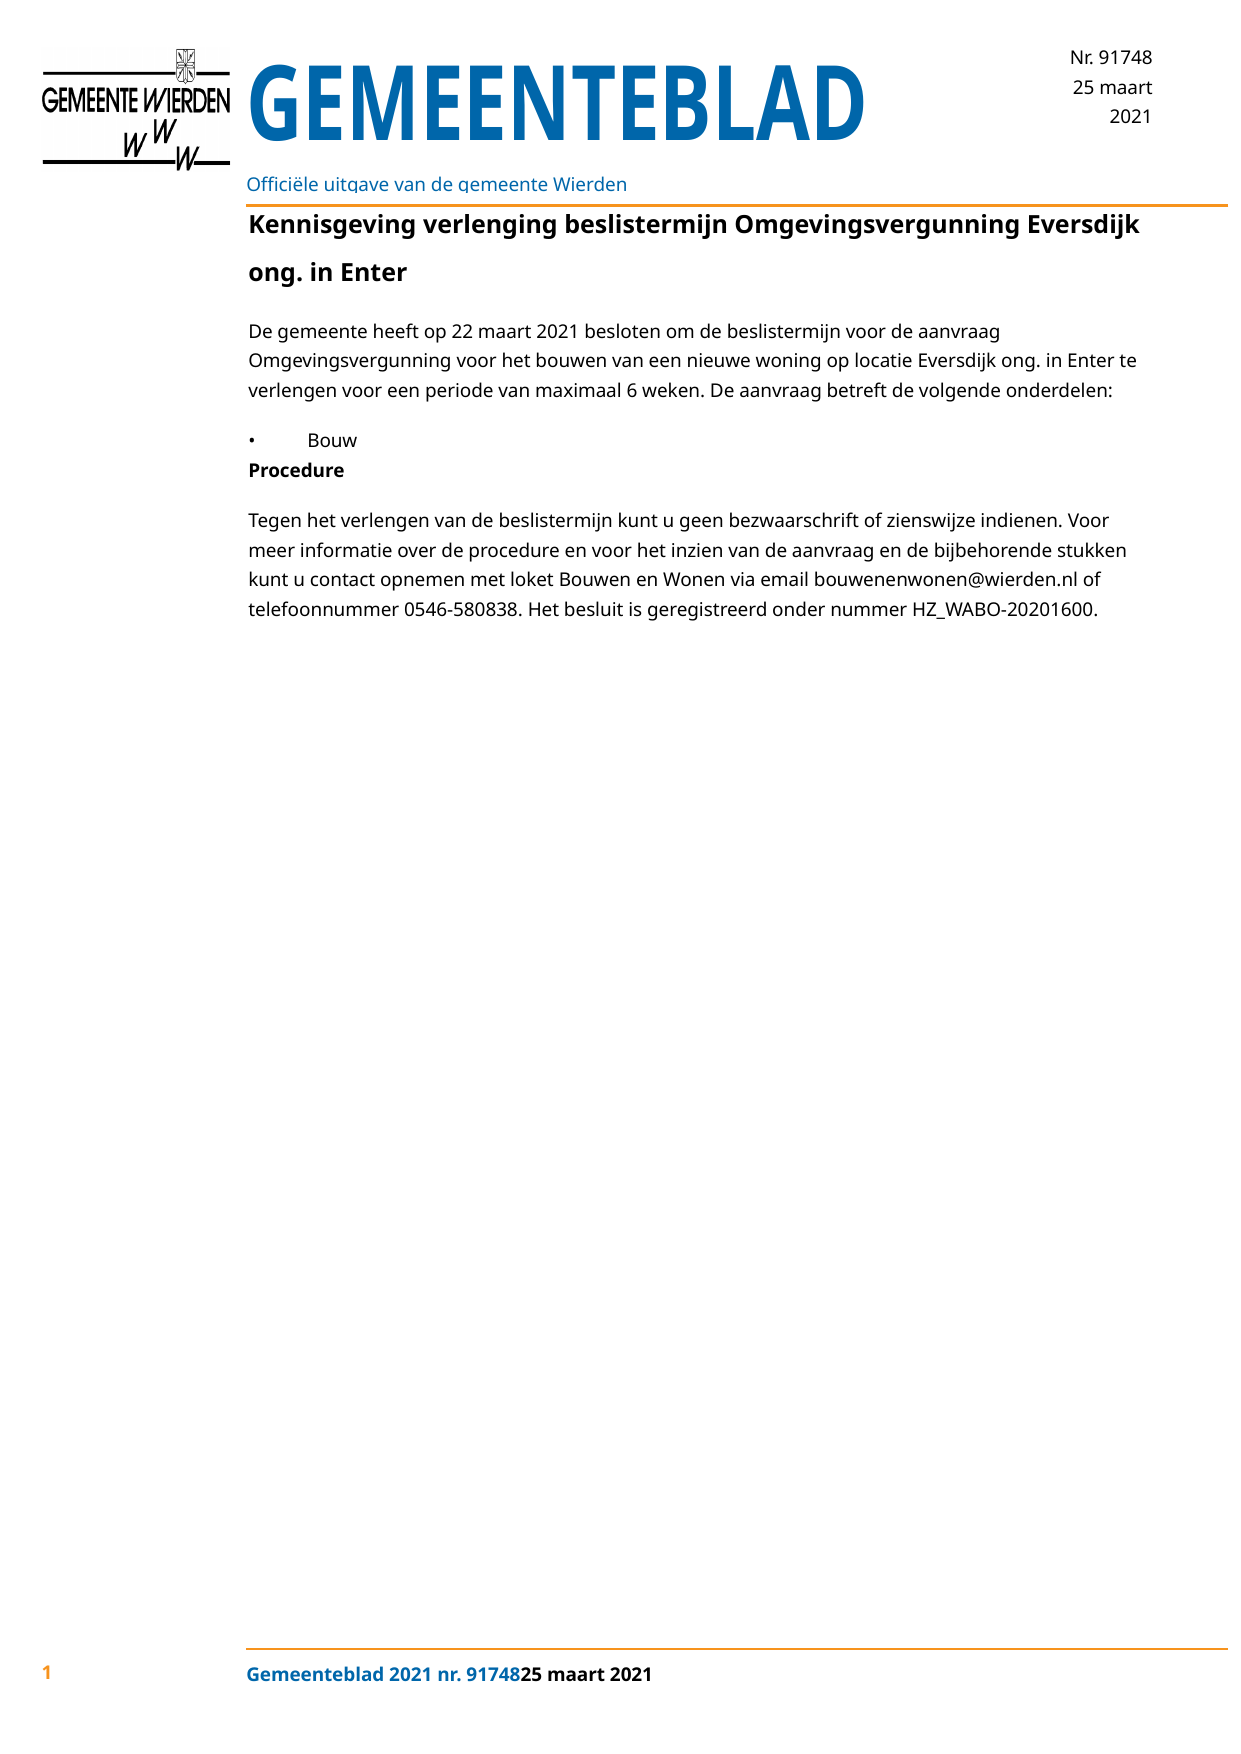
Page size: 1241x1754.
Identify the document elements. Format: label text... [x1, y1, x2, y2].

text De gemeente heeft op 22 maart 2021 besloten om de beslistermijn voor de aanvraag Omgevingsvergunning voor het bouwen van een nieuwe woning op locatie Eversdijk ong. in Enter te verlengen voor een periode van maximaal 6 weken. De aanvraag betreft de volgende onderdelen: [248, 318, 1152, 403]
list Bouw [248, 427, 1152, 453]
picture [41, 47, 231, 172]
text Tegen het verlengen van de beslistermijn kunt u geen bezwaarschrift of zienswijze indienen. Voor meer informatie over de procedure en voor het inzien van de aanvraag en de bijbehorende stukken kunt u contact opnemen met loket Bouwen en Wonen via email bouwenenwonen@wierden.nl of telefoonnummer 0546-580838. Het besluit is geregistreerd onder nummer HZ_WABO-20201600. [248, 507, 1152, 622]
text Procedure [248, 457, 1152, 483]
text Kennisgeving verlenging beslistermijn Omgevingsvergunning Eversdijk ong. in Enter [248, 207, 1152, 288]
